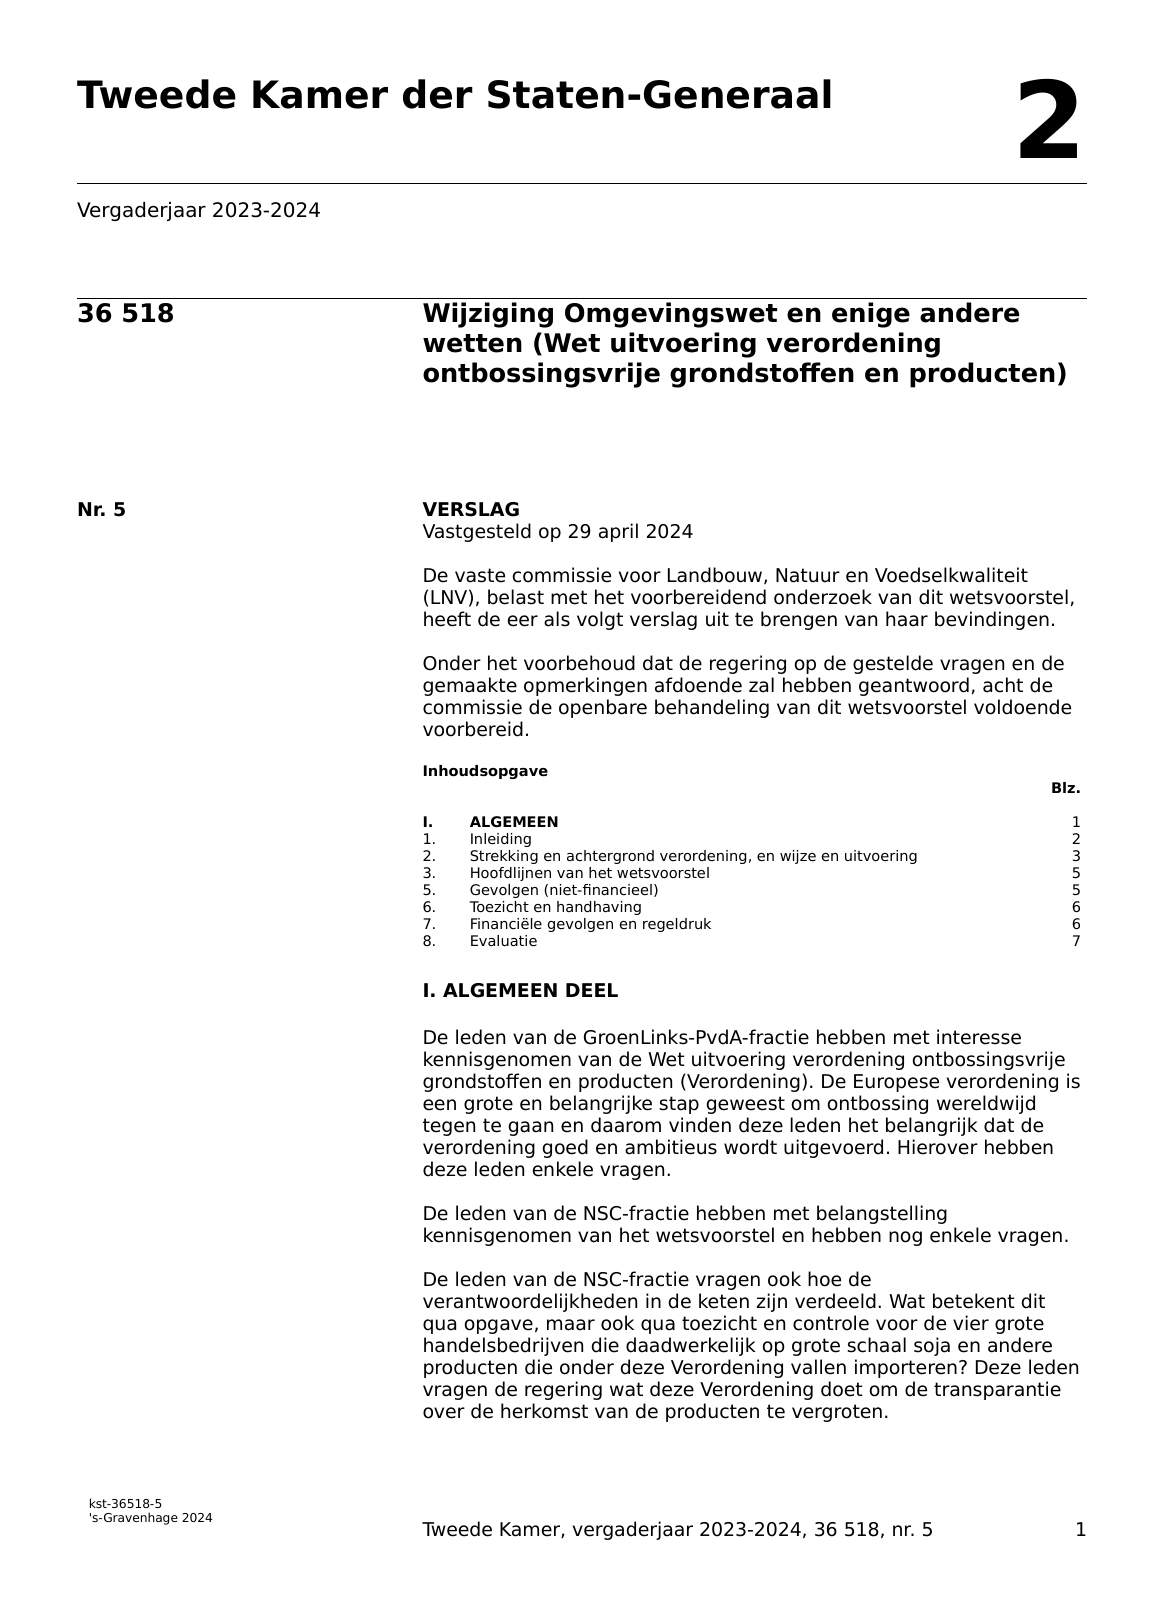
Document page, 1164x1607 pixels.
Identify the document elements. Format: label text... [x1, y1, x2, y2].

table_cell 1 [1028, 814, 1087, 831]
table_cell 8. [422, 933, 463, 950]
table_cell Evaluatie [464, 933, 1027, 950]
text De leden van de NSC-fractie hebben met belangstelling kennisgenomen van het wetsvoorstel en hebben nog enkele vragen. [422, 1203, 1087, 1247]
table_cell Gevolgen (niet-financieel) [464, 882, 1027, 899]
table_header Tweede Kamer der Staten-Generaal [77, 59, 886, 183]
table_header Inhoudsopgave [422, 763, 1087, 780]
subtitle Nr. 5 VERSLAG [77, 499, 1087, 521]
table_cell 2. [422, 848, 463, 865]
table_cell 5. [422, 882, 463, 899]
text Vastgesteld op 29 april 2024 [422, 521, 1087, 543]
table_cell [464, 797, 1027, 814]
table_cell [1028, 797, 1087, 814]
text 's-Gravenhage 2024 [88, 1511, 323, 1525]
table_cell 3. [422, 865, 463, 882]
table_cell 1. [422, 831, 463, 848]
table_cell [422, 780, 463, 797]
table_cell ALGEMEEN [464, 814, 1027, 831]
table_cell Blz. [1028, 780, 1087, 797]
table_cell 5 [1028, 882, 1087, 899]
table_cell 6 [1028, 916, 1087, 933]
table_cell I. [422, 814, 463, 831]
table_cell 6. [422, 899, 463, 916]
table_cell 7. [422, 916, 463, 933]
subtitle I. ALGEMEEN DEEL [422, 980, 1087, 1002]
table_cell 2 [1028, 831, 1087, 848]
table_header 2 [886, 59, 1087, 183]
text De leden van de NSC-fractie vragen ook hoe de verantwoordelijkheden in de keten zijn verdeeld. Wat betekent dit qua opgave, maar ook qua toezicht en controle voor de vier grote handelsbedrijven die daadwerkelijk op grote schaal soja en andere producten die onder deze Verordening vallen importeren? Deze leden vragen de regering wat deze Verordening doet om de transparantie over de herkomst van de producten te vergroten. [422, 1269, 1087, 1423]
table_cell Strekking en achtergrond verordening, en wijze en uitvoering [464, 848, 1027, 865]
table_cell Inleiding [464, 831, 1027, 848]
table_cell 5 [1028, 865, 1087, 882]
text De leden van de GroenLinks-PvdA-fractie hebben met interesse kennisgenomen van de Wet uitvoering verordening ontbossingsvrije grondstoffen en producten (Verordening). De Europese verordening is een grote en belangrijke stap geweest om ontbossing wereldwijd tegen te gaan en daarom vinden deze leden het belangrijk dat de verordening goed en ambitieus wordt uitgevoerd. Hierover hebben deze leden enkele vragen. [422, 1027, 1087, 1181]
table_cell Vergaderjaar 2023-2024 [77, 184, 1087, 298]
table_cell 3 [1028, 848, 1087, 865]
table_cell [422, 797, 463, 814]
text Onder het voorbehoud dat de regering op de gestelde vragen en de gemaakte opmerkingen afdoende zal hebben geantwoord, acht de commissie de openbare behandeling van dit wetsvoorstel voldoende voorbereid. [422, 653, 1087, 741]
subtitle 36 518 Wijziging Omgevingswet en enige andere wetten (Wet uitvoering verordening ontbossingsvrije grondstoffen en producten) [77, 299, 1087, 388]
table_cell 7 [1028, 933, 1087, 950]
table_cell Toezicht en handhaving [464, 899, 1027, 916]
table_cell 6 [1028, 899, 1087, 916]
table_cell Hoofdlijnen van het wetsvoorstel [464, 865, 1027, 882]
table_cell [464, 780, 1027, 797]
text De vaste commissie voor Landbouw, Natuur en Voedselkwaliteit (LNV), belast met het voorbereidend onderzoek van dit wetsvoorstel, heeft de eer als volgt verslag uit te brengen van haar bevindingen. [422, 565, 1087, 631]
text kst-36518-5 [88, 1497, 323, 1511]
table_cell Financiële gevolgen en regeldruk [464, 916, 1027, 933]
